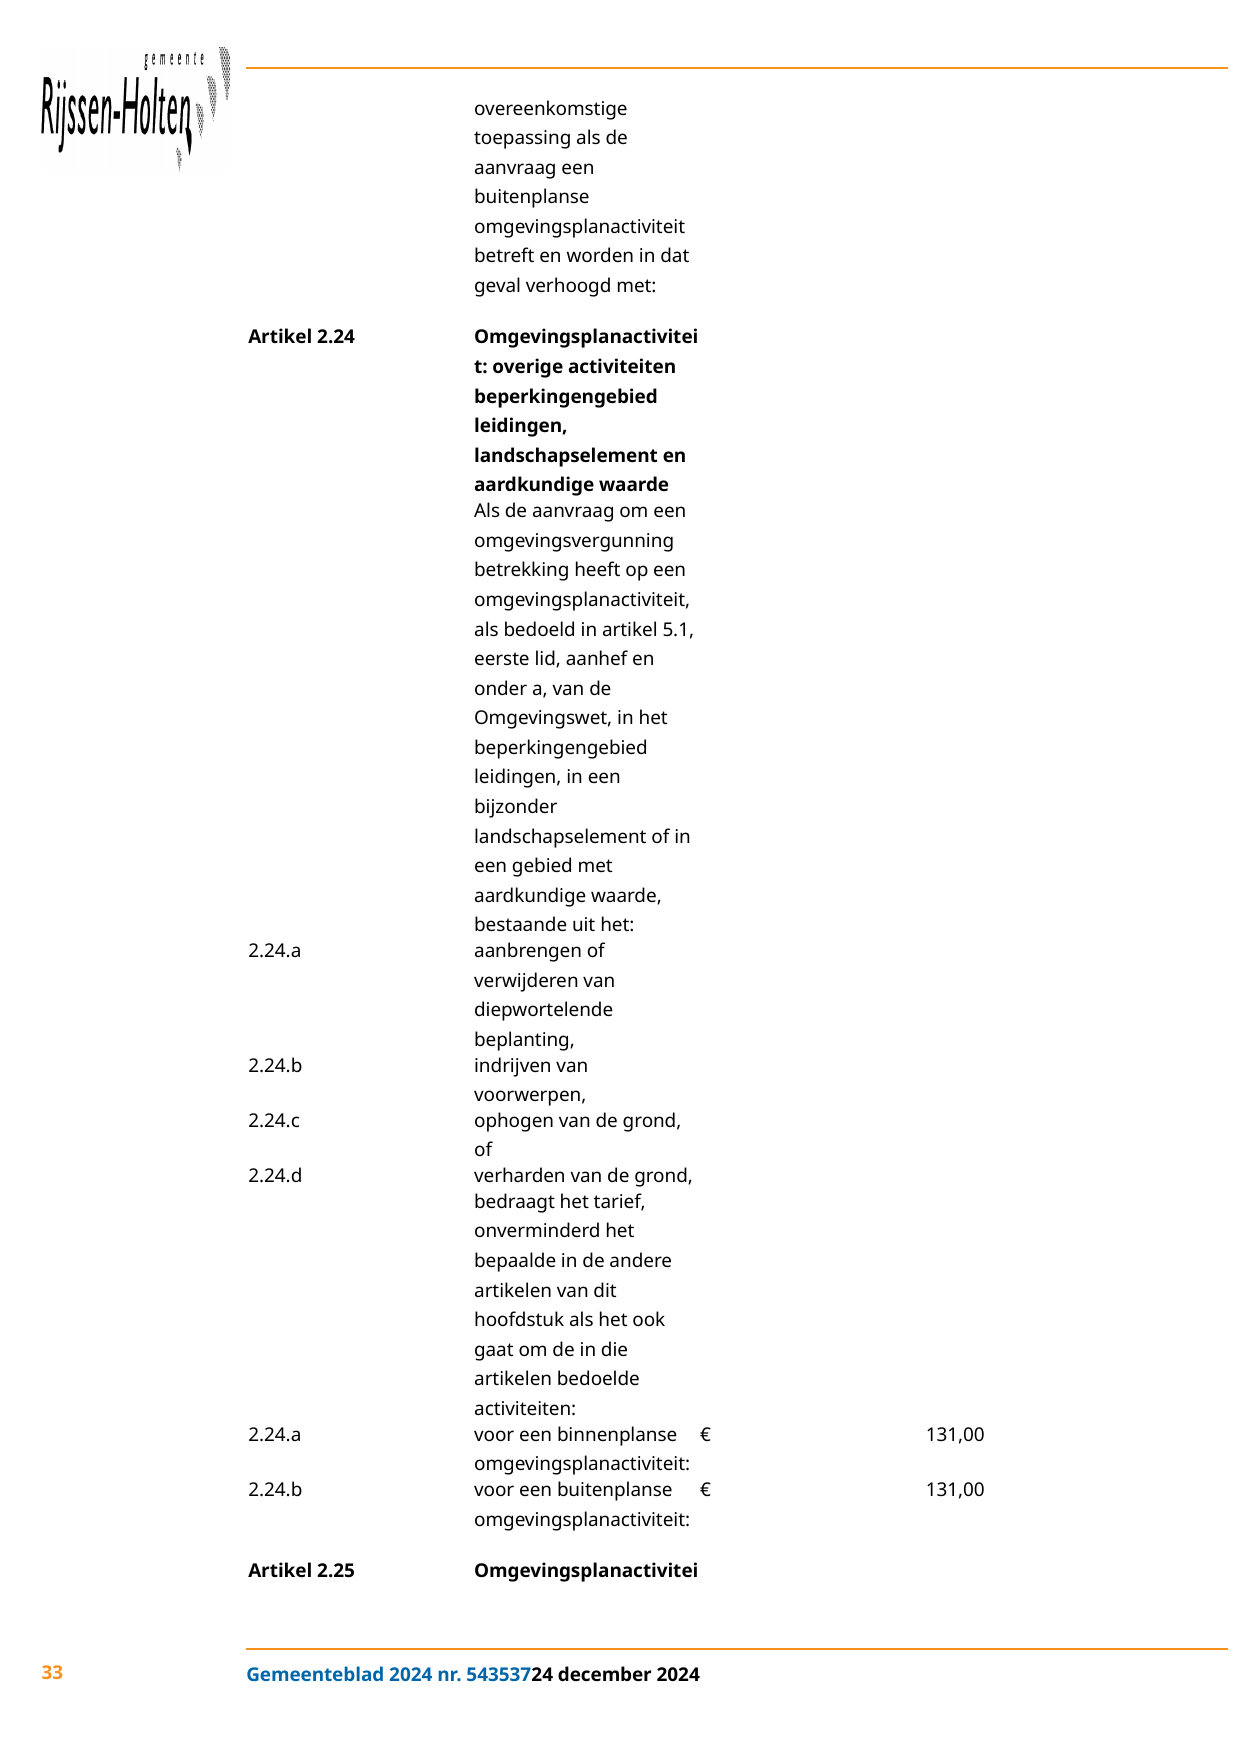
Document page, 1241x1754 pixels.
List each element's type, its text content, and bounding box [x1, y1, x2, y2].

table_cell [926, 1557, 1152, 1583]
table_cell 2.24.b [248, 1052, 474, 1107]
table_cell € [700, 1476, 926, 1532]
table_cell [926, 1532, 1152, 1557]
table_cell [926, 937, 1152, 1052]
table_cell Als de aanvraag om een omgevingsvergunning betrekking heeft op een omgevingsplanactiviteit, als bedoeld in artikel 5.1, eerste lid, aanhef en onder a, van de Omgevingswet, in het beperkingengebied leidingen, in een bijzonder landschapselement of in een gebied met aardkundige waarde, bestaande uit het: [474, 498, 700, 937]
table_cell [926, 1107, 1152, 1162]
table_cell bedraagt het tarief, onverminderd het bepaalde in de andere artikelen van dit hoofdstuk als het ook gaat om de in die artikelen bedoelde activiteiten: [474, 1188, 700, 1421]
table_cell [700, 1052, 926, 1107]
table_cell [474, 1532, 700, 1557]
table_cell [700, 498, 926, 937]
table_cell € [700, 1421, 926, 1476]
table_cell Artikel 2.25 [248, 1557, 474, 1583]
table_cell [926, 1052, 1152, 1107]
table_cell [700, 324, 926, 497]
table_cell 2.24.a [248, 937, 474, 1052]
table_cell [474, 298, 700, 324]
table_cell Omgevingsplanactiviteit: overige activiteiten beperkingengebied leidingen, landschapselement en aardkundige waarde [474, 324, 700, 497]
table_cell [700, 1107, 926, 1162]
table_cell [926, 1188, 1152, 1421]
table_cell voor een binnenplanse omgevingsplanactiviteit: [474, 1421, 700, 1476]
table_cell 2.24.c [248, 1107, 474, 1162]
table_cell 131,00 [926, 1421, 1152, 1476]
table_cell overeenkomstige toepassing als de aanvraag een buitenplanse omgevingsplanactiviteit betreft en worden in dat geval verhoogd met: [474, 95, 700, 298]
table_cell indrijven van voorwerpen, [474, 1052, 700, 1107]
table_cell [926, 95, 1152, 298]
table_cell 2.24.a [248, 1421, 474, 1476]
table_cell Artikel 2.24 [248, 324, 474, 497]
table_cell ophogen van de grond, of [474, 1107, 700, 1162]
table_cell [700, 1557, 926, 1583]
table_cell [926, 298, 1152, 324]
table_cell [248, 95, 474, 298]
table_cell [248, 298, 474, 324]
table_cell [248, 1188, 474, 1421]
table_cell [700, 1163, 926, 1188]
table_cell [926, 1163, 1152, 1188]
table_cell [926, 324, 1152, 497]
table_cell Omgevingsplanactivitei [474, 1557, 700, 1583]
table_cell [700, 1532, 926, 1557]
table_cell [700, 937, 926, 1052]
picture [41, 47, 231, 172]
table_cell [700, 95, 926, 298]
table_cell 131,00 [926, 1476, 1152, 1532]
table_cell 2.24.b [248, 1476, 474, 1532]
table_cell [700, 1188, 926, 1421]
table_cell [248, 498, 474, 937]
table_cell voor een buitenplanse omgevingsplanactiviteit: [474, 1476, 700, 1532]
table_cell 2.24.d [248, 1163, 474, 1188]
table_cell verharden van de grond, [474, 1163, 700, 1188]
table_cell [248, 1532, 474, 1557]
table_cell [700, 298, 926, 324]
table_cell aanbrengen of verwijderen van diepwortelende beplanting, [474, 937, 700, 1052]
table_cell [926, 498, 1152, 937]
